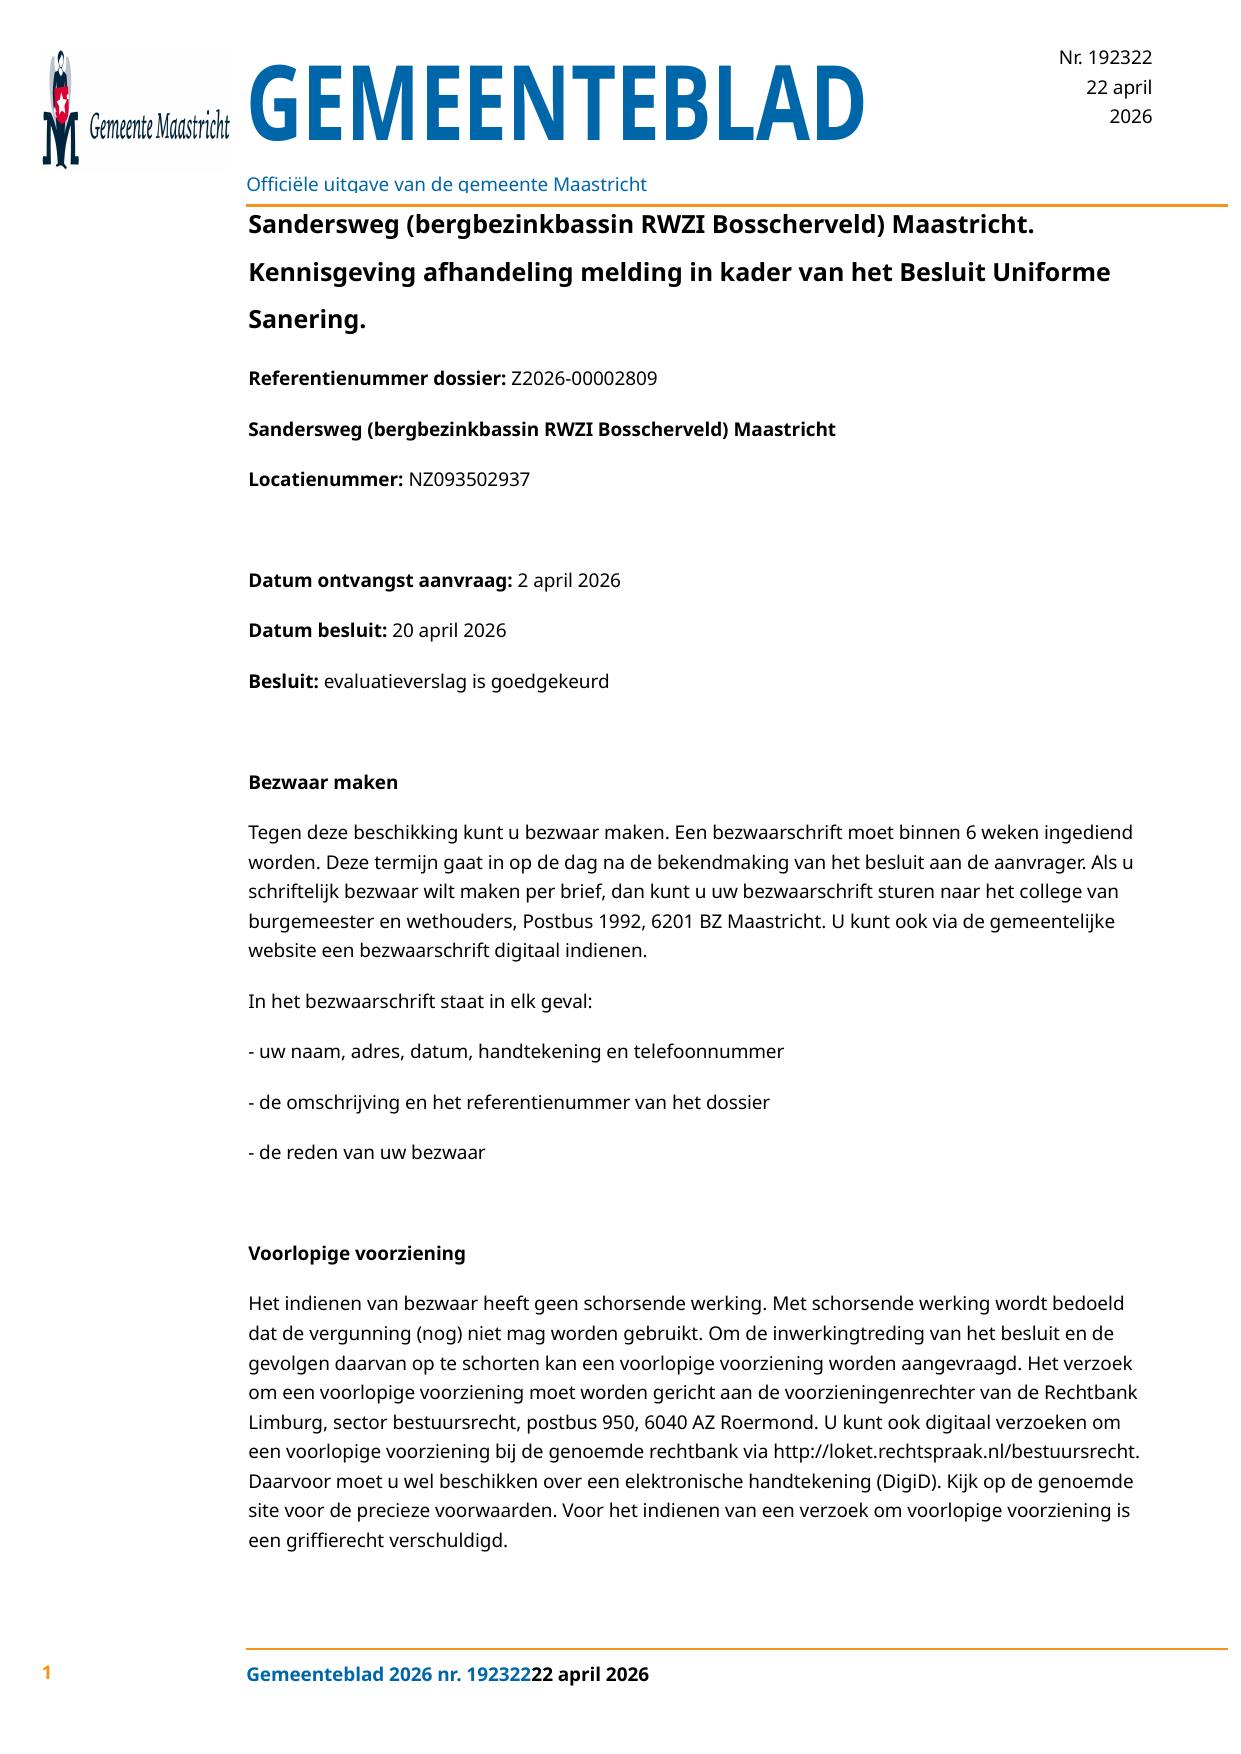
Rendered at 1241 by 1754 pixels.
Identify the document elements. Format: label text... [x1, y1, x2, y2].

text Datum besluit: 20 april 2026 [248, 618, 1152, 643]
text In het bezwaarschrift staat in elk geval: [248, 988, 1152, 1014]
text - de reden van uw bezwaar [248, 1139, 1152, 1165]
picture [41, 47, 231, 172]
text Besluit: evaluatieverslag is goedgekeurd [248, 668, 1152, 694]
text Locatienummer: NZ093502937 [248, 466, 1152, 492]
text Voorlopige voorziening [248, 1240, 1152, 1266]
text Het indienen van bezwaar heeft geen schorsende werking. Met schorsende werking wordt bedoeld dat de vergunning (nog) niet mag worden gebruikt. Om de inwerkingtreding van het besluit en de gevolgen daarvan op te schorten kan een voorlopige voorziening worden aangevraagd. Het verzoek om een voorlopige voorziening moet worden gericht aan de voorzieningenrechter van de Rechtbank Limburg, sector bestuursrecht, postbus 950, 6040 AZ Roermond. U kunt ook digitaal verzoeken om een voorlopige voorziening bij de genoemde rechtbank via http://loket.rechtspraak.nl/bestuursrecht. Daarvoor moet u wel beschikken over een elektronische handtekening (DigiD). Kijk op de genoemde site voor de precieze voorwaarden. Voor het indienen van een verzoek om voorlopige voorziening is een griffierecht verschuldigd. [248, 1291, 1152, 1553]
text - uw naam, adres, datum, handtekening en telefoonnummer [248, 1038, 1152, 1064]
text Sandersweg (bergbezinkbassin RWZI Bosscherveld) Maastricht [248, 416, 1152, 442]
text Tegen deze beschikking kunt u bezwaar maken. Een bezwaarschrift moet binnen 6 weken ingediend worden. Deze termijn gaat in op de dag na de bekendmaking van het besluit aan de aanvrager. Als u schriftelijk bezwaar wilt maken per brief, dan kunt u uw bezwaarschrift sturen naar het college van burgemeester en wethouders, Postbus 1992, 6201 BZ Maastricht. U kunt ook via de gemeentelijke website een bezwaarschrift digitaal indienen. [248, 819, 1152, 963]
text Sandersweg (bergbezinkbassin RWZI Bosscherveld) Maastricht. Kennisgeving afhandeling melding in kader van het Besluit Uniforme Sanering. [248, 207, 1152, 336]
text Datum ontvangst aanvraag: 2 april 2026 [248, 567, 1152, 593]
text Referentienummer dossier: Z2026-00002809 [248, 366, 1152, 391]
text - de omschrijving en het referentienummer van het dossier [248, 1089, 1152, 1114]
text Bezwaar maken [248, 769, 1152, 794]
